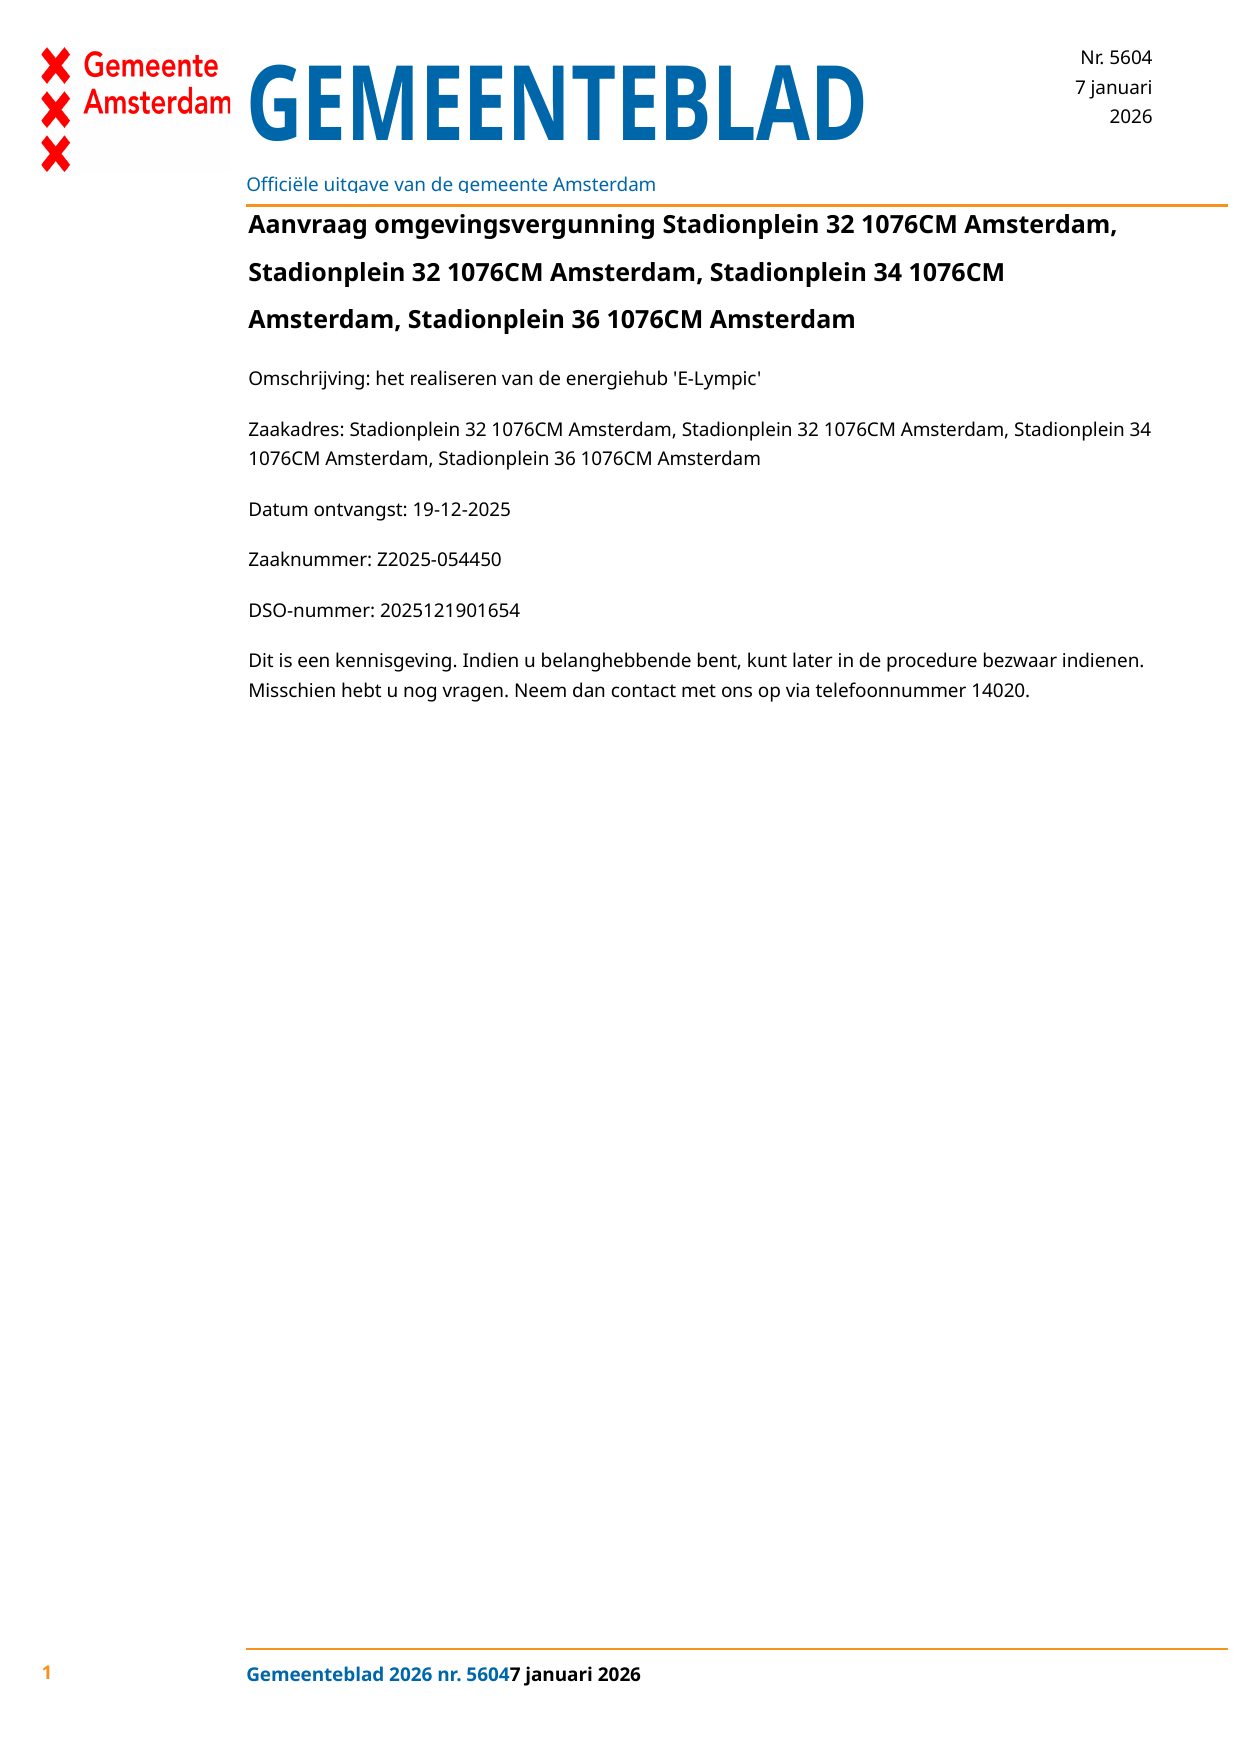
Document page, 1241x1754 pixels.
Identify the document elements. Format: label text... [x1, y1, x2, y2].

picture [41, 47, 231, 172]
text Zaakadres: Stadionplein 32 1076CM Amsterdam, Stadionplein 32 1076CM Amsterdam, Stadionplein 34 1076CM Amsterdam, Stadionplein 36 1076CM Amsterdam [248, 416, 1152, 471]
text Aanvraag omgevingsvergunning Stadionplein 32 1076CM Amsterdam, Stadionplein 32 1076CM Amsterdam, Stadionplein 34 1076CM Amsterdam, Stadionplein 36 1076CM Amsterdam [248, 207, 1152, 336]
text Datum ontvangst: 19-12-2025 [248, 496, 1152, 522]
text Dit is een kennisgeving. Indien u belanghebbende bent, kunt later in de procedure bezwaar indienen. Misschien hebt u nog vragen. Neem dan contact met ons op via telefoonnummer 14020. [248, 647, 1152, 702]
text DSO-nummer: 2025121901654 [248, 597, 1152, 622]
text Zaaknummer: Z2025-054450 [248, 546, 1152, 572]
text Omschrijving: het realiseren van de energiehub 'E-Lympic' [248, 366, 1152, 391]
